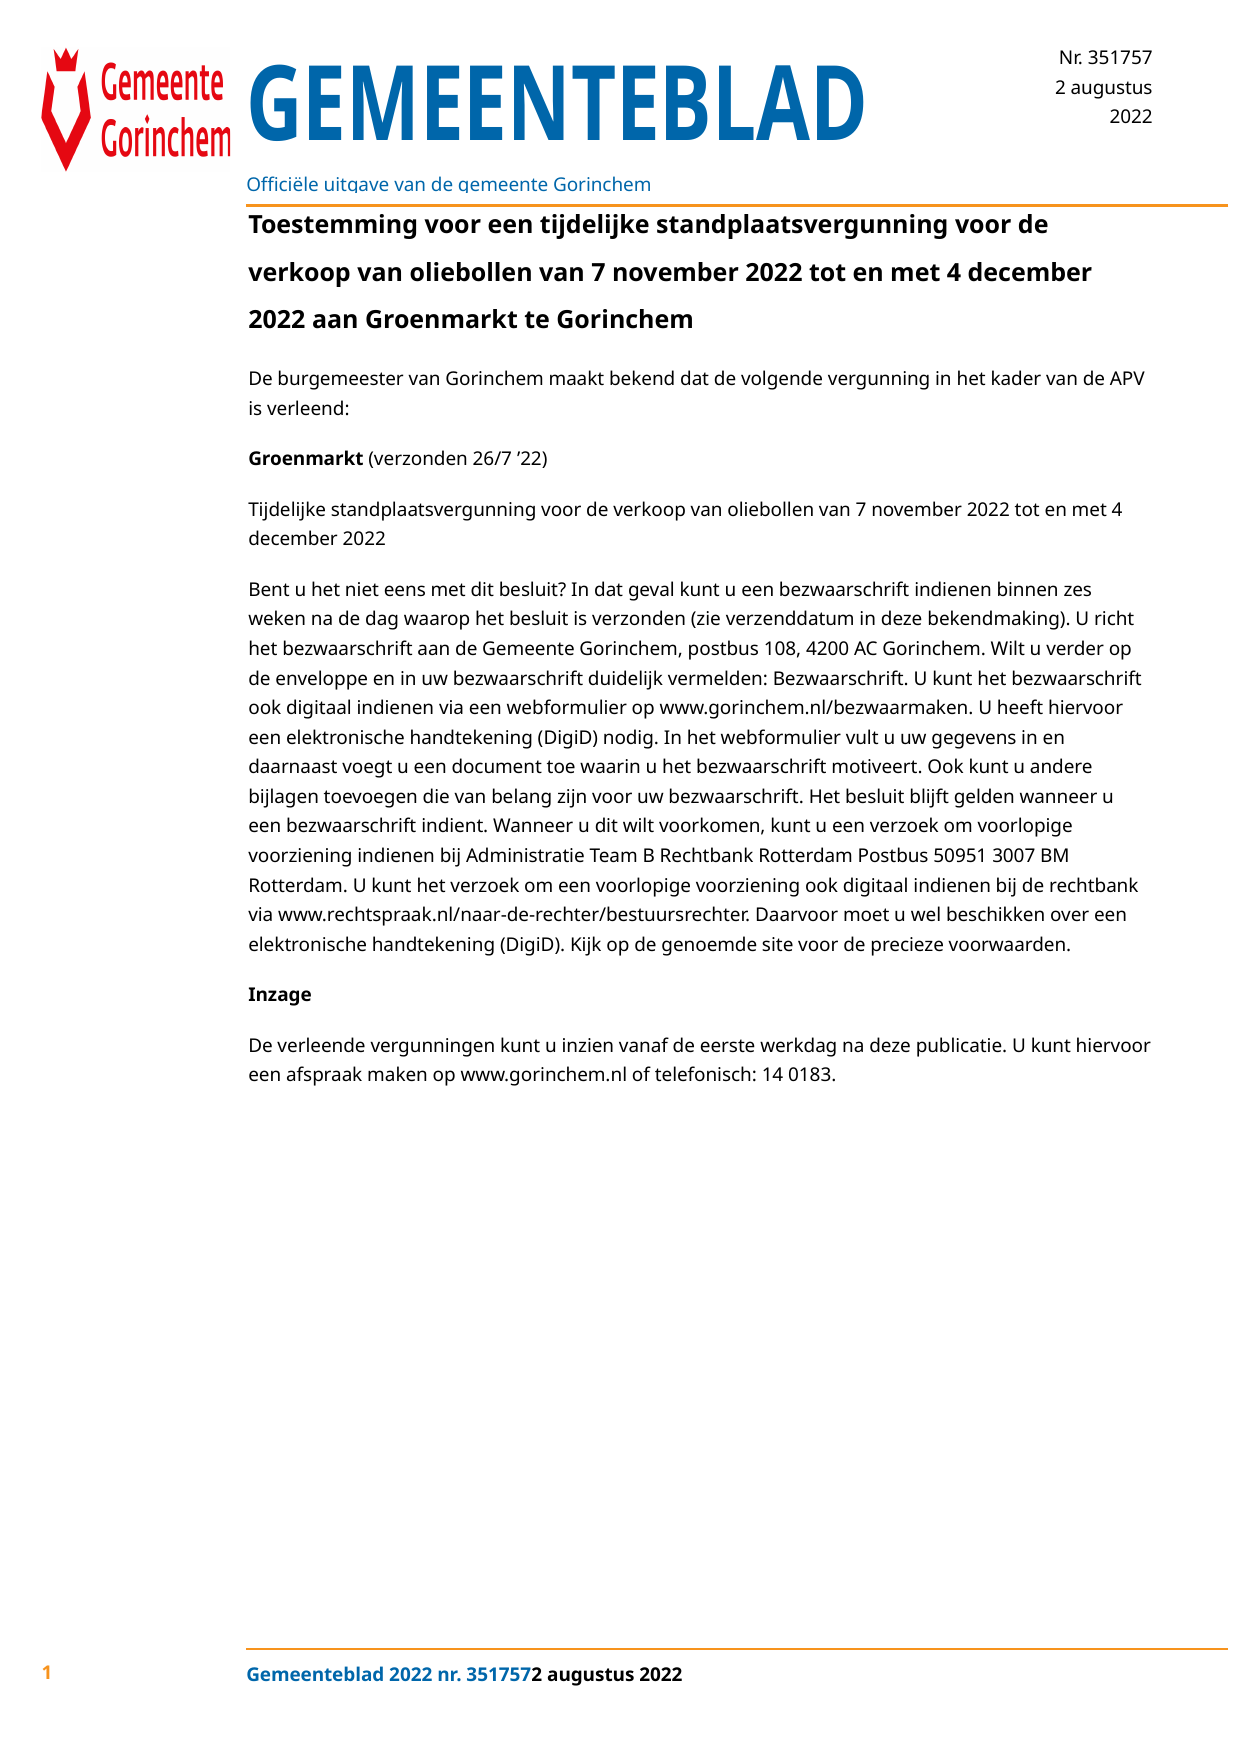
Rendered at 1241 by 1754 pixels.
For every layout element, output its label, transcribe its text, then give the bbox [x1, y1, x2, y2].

text De burgemeester van Gorinchem maakt bekend dat de volgende vergunning in het kader van de APV is verleend: [248, 366, 1152, 421]
picture [41, 47, 231, 172]
text Groenmarkt (verzonden 26/7 ’22) [248, 446, 1152, 471]
text Tijdelijke standplaatsvergunning voor de verkoop van oliebollen van 7 november 2022 tot en met 4 december 2022 [248, 496, 1152, 551]
text Toestemming voor een tijdelijke standplaatsvergunning voor de verkoop van oliebollen van 7 november 2022 tot en met 4 december 2022 aan Groenmarkt te Gorinchem [248, 207, 1152, 336]
text De verleende vergunningen kunt u inzien vanaf de eerste werkdag na deze publicatie. U kunt hiervoor een afspraak maken op www.gorinchem.nl of telefonisch: 14 0183. [248, 1032, 1152, 1087]
text Inzage [248, 981, 1152, 1007]
text Bent u het niet eens met dit besluit? In dat geval kunt u een bezwaarschrift indienen binnen zes weken na de dag waarop het besluit is verzonden (zie verzenddatum in deze bekendmaking). U richt het bezwaarschrift aan de Gemeente Gorinchem, postbus 108, 4200 AC Gorinchem. Wilt u verder op de enveloppe en in uw bezwaarschrift duidelijk vermelden: Bezwaarschrift. U kunt het bezwaarschrift ook digitaal indienen via een webformulier op www.gorinchem.nl/bezwaarmaken. U heeft hiervoor een elektronische handtekening (DigiD) nodig. In het webformulier vult u uw gegevens in en daarnaast voegt u een document toe waarin u het bezwaarschrift motiveert. Ook kunt u andere bijlagen toevoegen die van belang zijn voor uw bezwaarschrift. Het besluit blijft gelden wanneer u een bezwaarschrift indient. Wanneer u dit wilt voorkomen, kunt u een verzoek om voorlopige voorziening indienen bij Administratie Team B Rechtbank Rotterdam Postbus 50951 3007 BM Rotterdam. U kunt het verzoek om een voorlopige voorziening ook digitaal indienen bij de rechtbank via www.rechtspraak.nl/naar-de-rechter/bestuursrechter. Daarvoor moet u wel beschikken over een elektronische handtekening (DigiD). Kijk op de genoemde site voor de precieze voorwaarden. [248, 576, 1152, 957]
